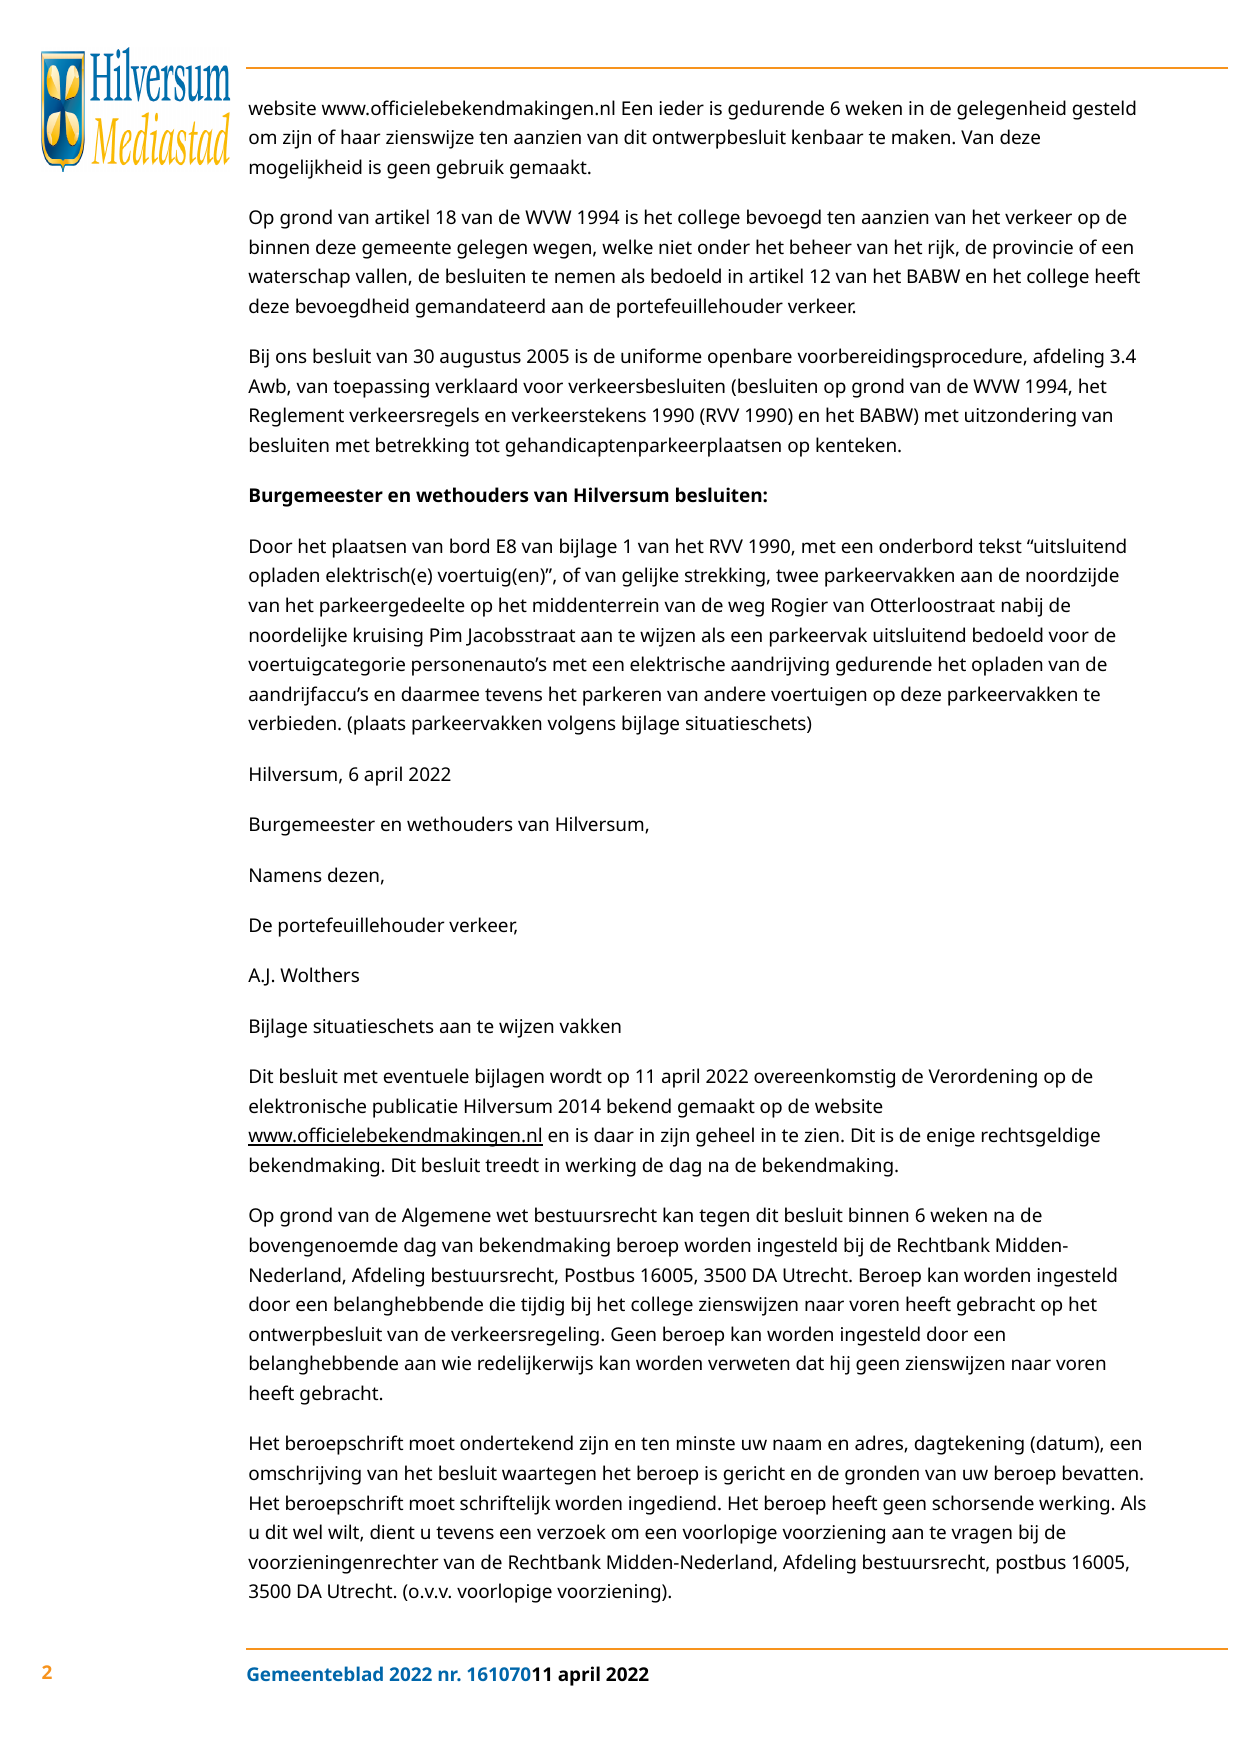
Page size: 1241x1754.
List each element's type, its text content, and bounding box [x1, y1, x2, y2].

text Namens dezen, [248, 862, 1152, 888]
text A.J. Wolthers [248, 963, 1152, 988]
text Burgemeester en wethouders van Hilversum besluiten: [248, 483, 1152, 508]
text Burgemeester en wethouders van Hilversum, [248, 811, 1152, 837]
text website www.officielebekendmakingen.nl Een ieder is gedurende 6 weken in de gelegenheid gesteld om zijn of haar zienswijze ten aanzien van dit ontwerpbesluit kenbaar te maken. Van deze mogelijkheid is geen gebruik gemaakt. [248, 95, 1152, 180]
text Bijlage situatieschets aan te wijzen vakken [248, 1013, 1152, 1039]
text Bij ons besluit van 30 augustus 2005 is de uniforme openbare voorbereidingsprocedure, afdeling 3.4 Awb, van toepassing verklaard voor verkeersbesluiten (besluiten op grond van de WVW 1994, het Reglement verkeersregels en verkeerstekens 1990 (RVV 1990) en het BABW) met uitzondering van besluiten met betrekking tot gehandicaptenparkeerplaatsen op kenteken. [248, 343, 1152, 458]
text Het beroepschrift moet ondertekend zijn en ten minste uw naam en adres, dagtekening (datum), een omschrijving van het besluit waartegen het beroep is gericht en de gronden van uw beroep bevatten. Het beroepschrift moet schriftelijk worden ingediend. Het beroep heeft geen schorsende werking. Als u dit wel wilt, dient u tevens een verzoek om een voorlopige voorziening aan te vragen bij de voorzieningenrechter van de Rechtbank Midden-Nederland, Afdeling bestuursrecht, postbus 16005, 3500 DA Utrecht. (o.v.v. voorlopige voorziening). [248, 1431, 1152, 1604]
text De portefeuillehouder verkeer, [248, 912, 1152, 938]
picture [41, 47, 231, 172]
text Op grond van artikel 18 van de WVW 1994 is het colle­ge bevoegd ten aanzien van het verkeer op de binnen deze gemeente gelegen wegen, welke niet onder het beheer van het rijk, de pro­vincie of een waterschap vallen, de besluiten te nemen als bedoeld in artikel 12 van het BABW en het college heeft deze bevoegdheid gemandateerd aan de portefeuillehouder verkeer. [248, 204, 1152, 319]
text Dit besluit met eventuele bijlagen wordt op 11 april 2022 overeenkomstig de Verordening op de elektronische publicatie Hilversum 2014 bekend gemaakt op de website www.officielebekendmakingen.nl en is daar in zijn geheel in te zien. Dit is de enige rechtsgeldige bekendmaking. Dit besluit treedt in werking de dag na de bekendmaking. [248, 1063, 1152, 1178]
text Hilversum, 6 april 2022 [248, 761, 1152, 787]
text Op grond van de Algemene wet bestuursrecht kan tegen dit besluit binnen 6 weken na de bovengenoemde dag van bekendmaking beroep worden ingesteld bij de Rechtbank Midden-Nederland, Afdeling bestuursrecht, Postbus 16005, 3500 DA Utrecht. Beroep kan worden ingesteld door een belanghebbende die tijdig bij het college zienswijzen naar voren heeft gebracht op het ontwerpbesluit van de verkeersregeling. Geen beroep kan worden ingesteld door een belanghebbende aan wie redelijkerwijs kan worden verweten dat hij geen zienswijzen naar voren heeft gebracht. [248, 1203, 1152, 1406]
text Door het plaatsen van bord E8 van bijlage 1 van het RVV 1990, met een onderbord tekst “uitsluitend opladen elektrisch(e) voertuig(en)”, of van gelijke strekking, twee parkeervakken aan de noordzijde van het parkeergedeelte op het middenterrein van de weg Rogier van Otterloostraat nabij de noordelijke kruising Pim Jacobsstraat aan te wijzen als een parkeervak uitsluitend bedoeld voor de voertuigcategorie personenauto’s met een elektrische aandrijving gedurende het opladen van de aandrijfaccu’s en daarmee tevens het parkeren van andere voertuigen op deze parkeervakken te verbieden. (plaats parkeervakken volgens bijlage situatieschets) [248, 533, 1152, 736]
